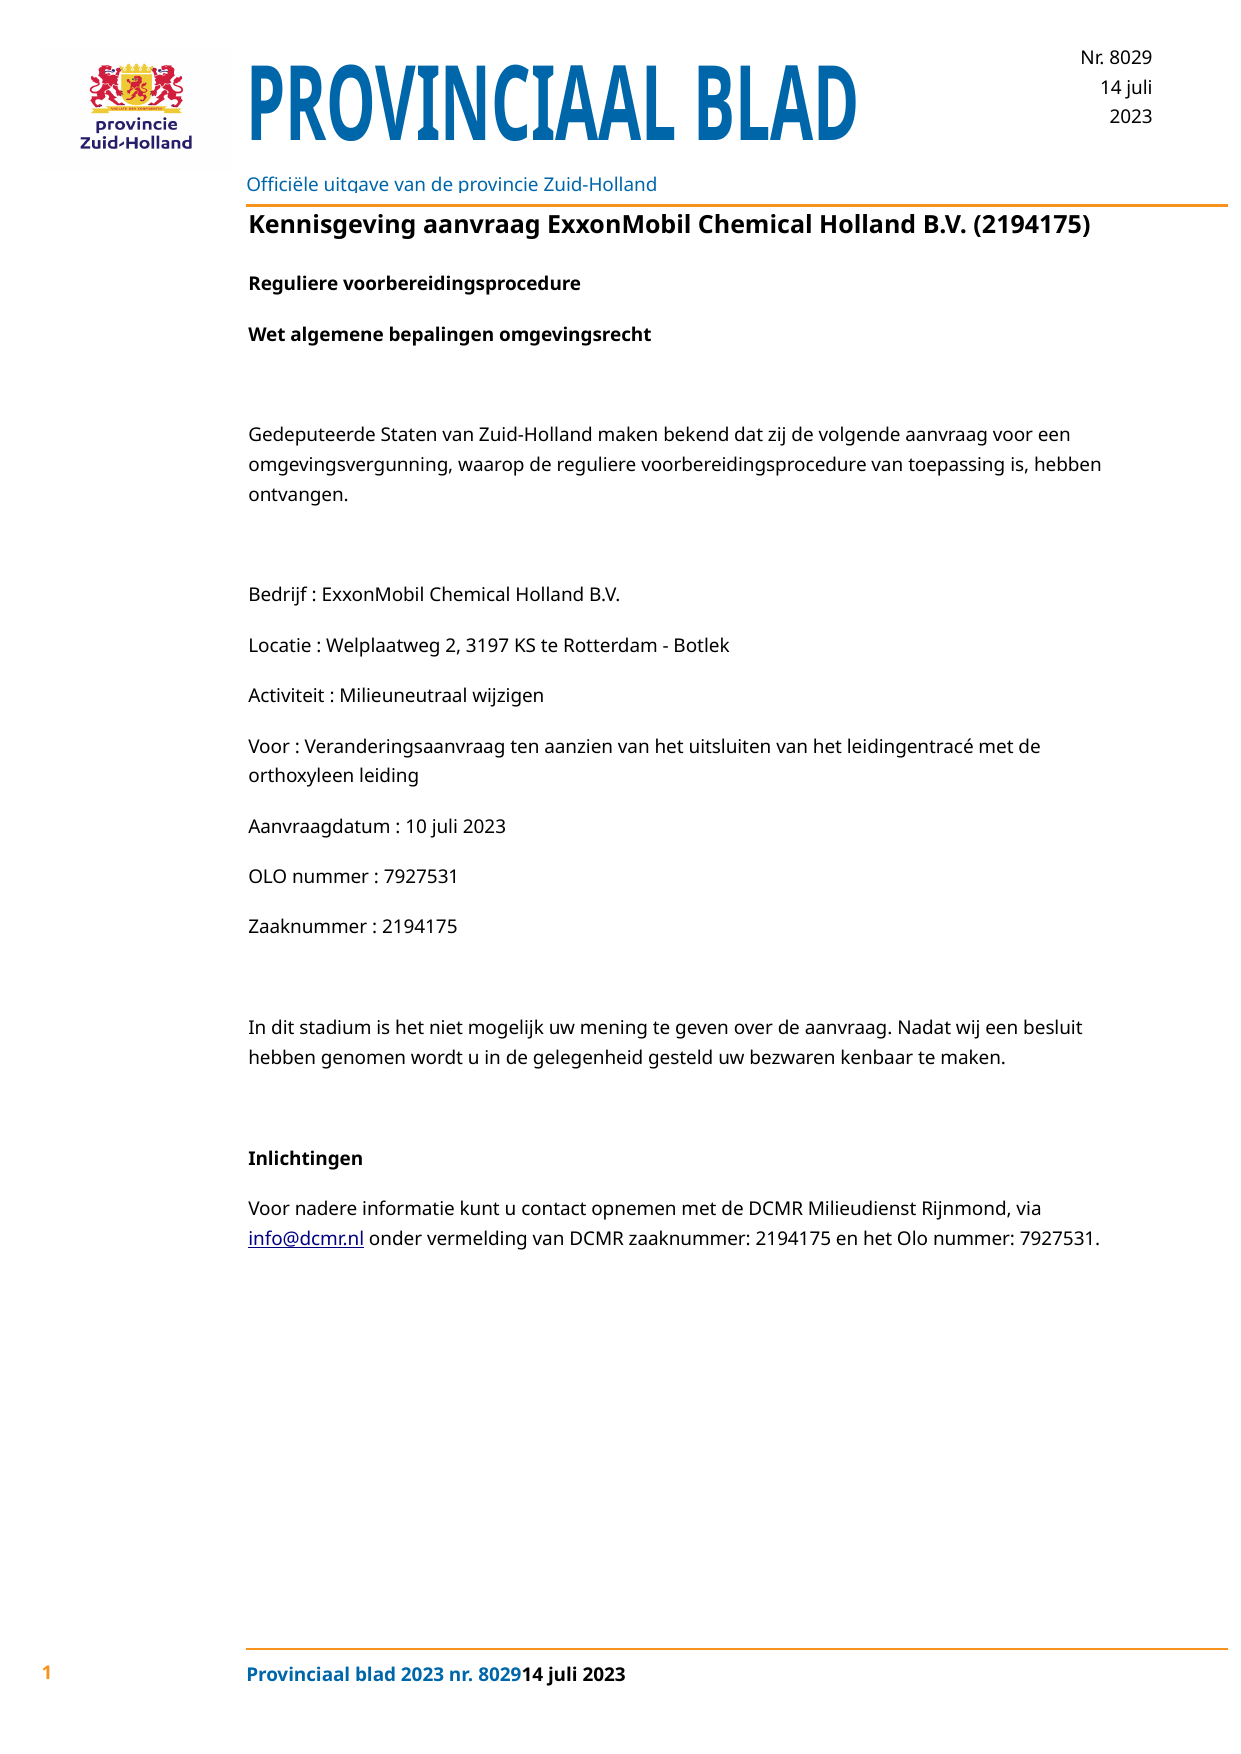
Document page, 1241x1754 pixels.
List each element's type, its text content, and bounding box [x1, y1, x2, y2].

text Zaaknummer : 2194175 [248, 914, 1152, 939]
text Reguliere voorbereidingsprocedure [248, 270, 1152, 296]
text Inlichtingen [248, 1145, 1152, 1171]
text OLO nummer : 7927531 [248, 863, 1152, 889]
picture [41, 47, 231, 172]
text Aanvraagdatum : 10 juli 2023 [248, 813, 1152, 838]
text Kennisgeving aanvraag ExxonMobil Chemical Holland B.V. (2194175) [248, 207, 1152, 241]
text Voor : Veranderingsaanvraag ten aanzien van het uitsluiten van het leidingentracé met de orthoxyleen leiding [248, 733, 1152, 788]
text In dit stadium is het niet mogelijk uw mening te geven over de aanvraag. Nadat wij een besluit hebben genomen wordt u in de gelegenheid gesteld uw bezwaren kenbaar te maken. [248, 1014, 1152, 1070]
text Locatie : Welplaatweg 2, 3197 KS te Rotterdam - Botlek [248, 632, 1152, 658]
text Voor nadere informatie kunt u contact opnemen met de DCMR Milieudienst Rijnmond, via info@dcmr.nl onder vermelding van DCMR zaaknummer: 2194175 en het Olo nummer: 7927531. [248, 1195, 1152, 1251]
text Wet algemene bepalingen omgevingsrecht [248, 321, 1152, 346]
text Gedeputeerde Staten van Zuid-Holland maken bekend dat zij de volgende aanvraag voor een omgevingsvergunning, waarop de reguliere voorbereidingsprocedure van toepassing is, hebben ontvangen. [248, 422, 1152, 506]
text Activiteit : Milieuneutraal wijzigen [248, 682, 1152, 708]
text Bedrijf : ExxonMobil Chemical Holland B.V. [248, 582, 1152, 607]
